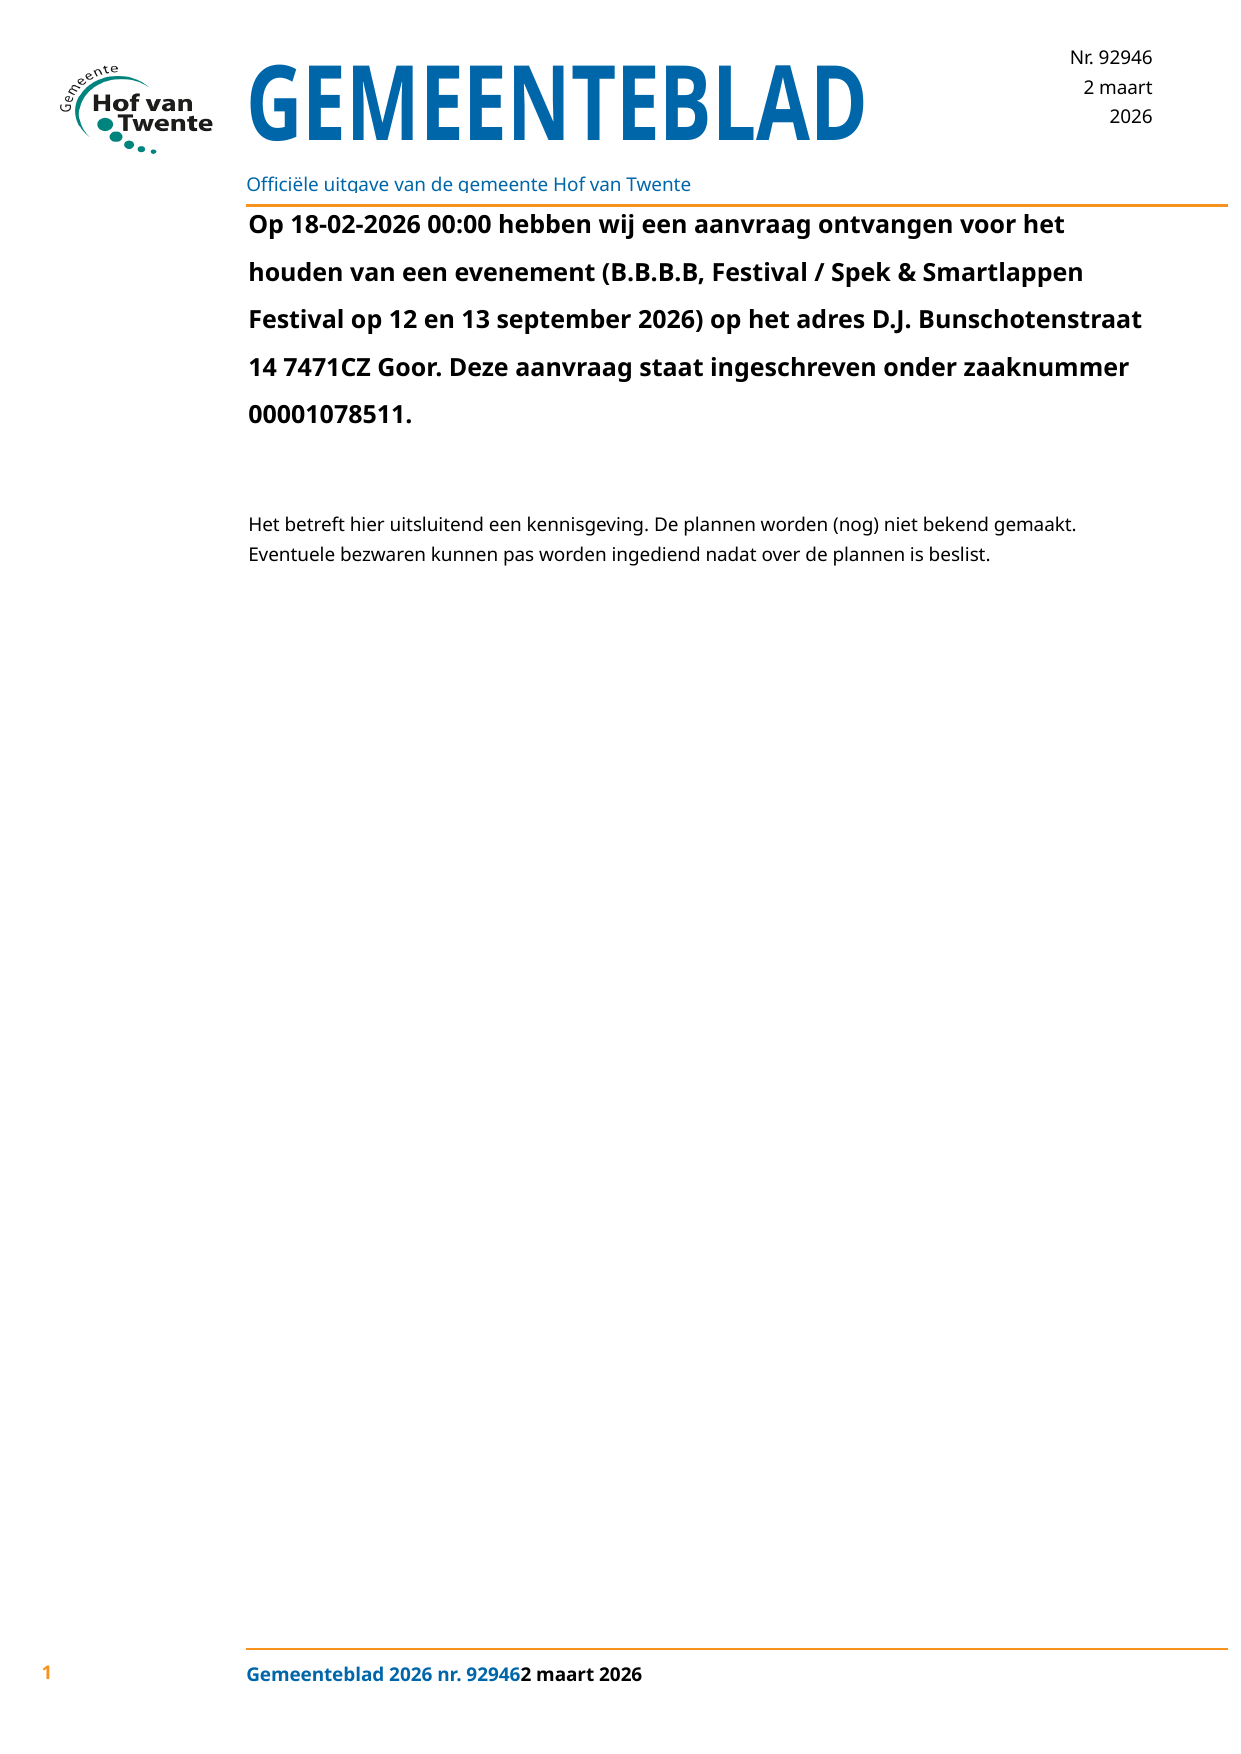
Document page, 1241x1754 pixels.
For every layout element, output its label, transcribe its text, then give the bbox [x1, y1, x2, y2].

text Het betreft hier uitsluitend een kennisgeving. De plannen worden (nog) niet bekend gemaakt. Eventuele bezwaren kunnen pas worden ingediend nadat over de plannen is beslist. [248, 511, 1152, 566]
text Op 18-02-2026 00:00 hebben wij een aanvraag ontvangen voor het houden van een evenement (B.B.B.B, Festival / Spek & Smartlappen Festival op 12 en 13 september 2026) op het adres D.J. Bunschotenstraat 14 7471CZ Goor. Deze aanvraag staat ingeschreven onder zaaknummer 00001078511. [248, 207, 1152, 431]
picture [41, 47, 231, 172]
